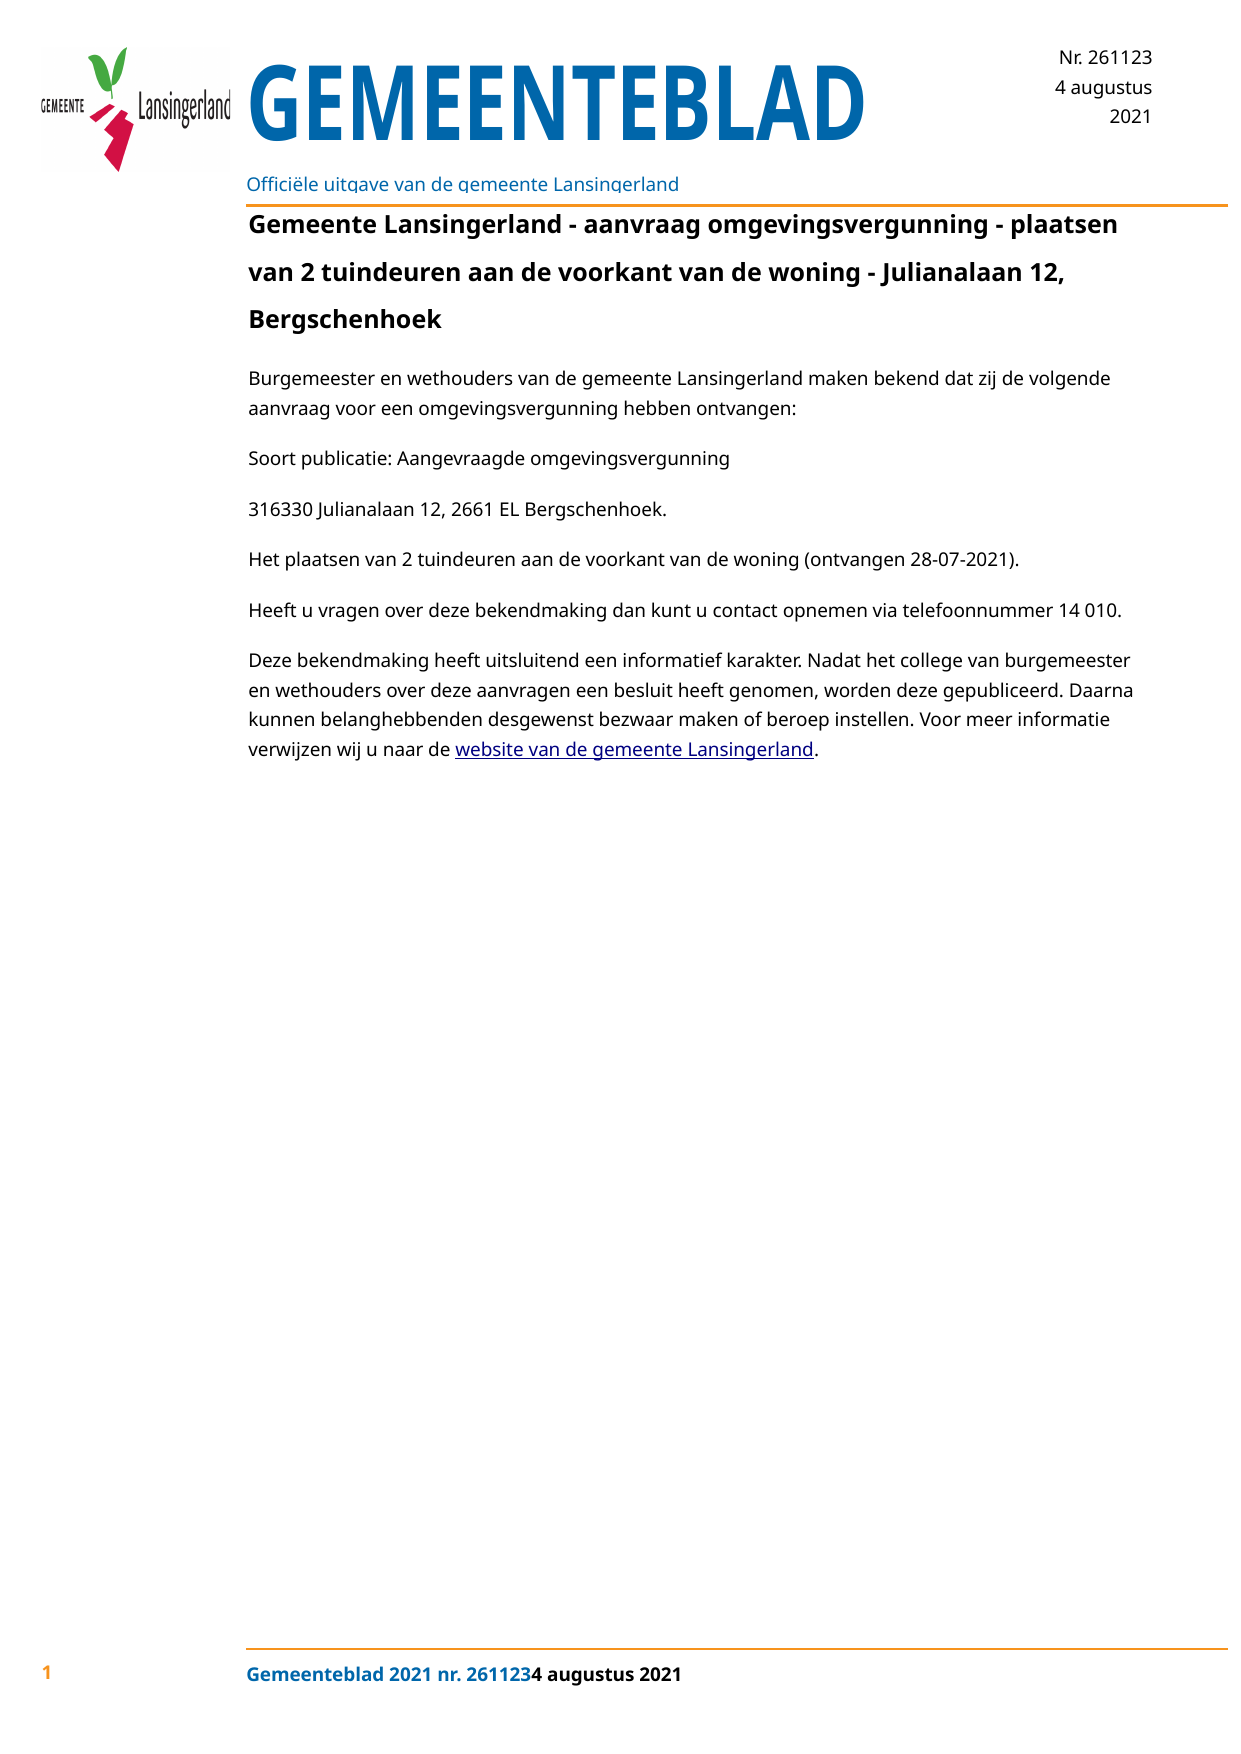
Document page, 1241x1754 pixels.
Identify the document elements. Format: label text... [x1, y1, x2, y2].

text Het plaatsen van 2 tuindeuren aan de voorkant van de woning (ontvangen 28-07-2021). [248, 546, 1152, 572]
text Heeft u vragen over deze bekendmaking dan kunt u contact opnemen via telefoonnummer 14 010. [248, 597, 1152, 622]
text Soort publicatie: Aangevraagde omgevingsvergunning [248, 446, 1152, 471]
picture [41, 47, 231, 172]
text Burgemeester en wethouders van de gemeente Lansingerland maken bekend dat zij de volgende aanvraag voor een omgevingsvergunning hebben ontvangen: [248, 366, 1152, 421]
text Deze bekendmaking heeft uitsluitend een informatief karakter. Nadat het college van burgemeester en wethouders over deze aanvragen een besluit heeft genomen, worden deze gepubliceerd. Daarna kunnen belanghebbenden desgewenst bezwaar maken of beroep instellen. Voor meer informatie verwijzen wij u naar de website van de gemeente Lansingerland. [248, 647, 1152, 762]
text Gemeente Lansingerland - aanvraag omgevingsvergunning - plaatsen van 2 tuindeuren aan de voorkant van de woning - Julianalaan 12, Bergschenhoek [248, 207, 1152, 336]
text 316330 Julianalaan 12, 2661 EL Bergschenhoek. [248, 496, 1152, 522]
